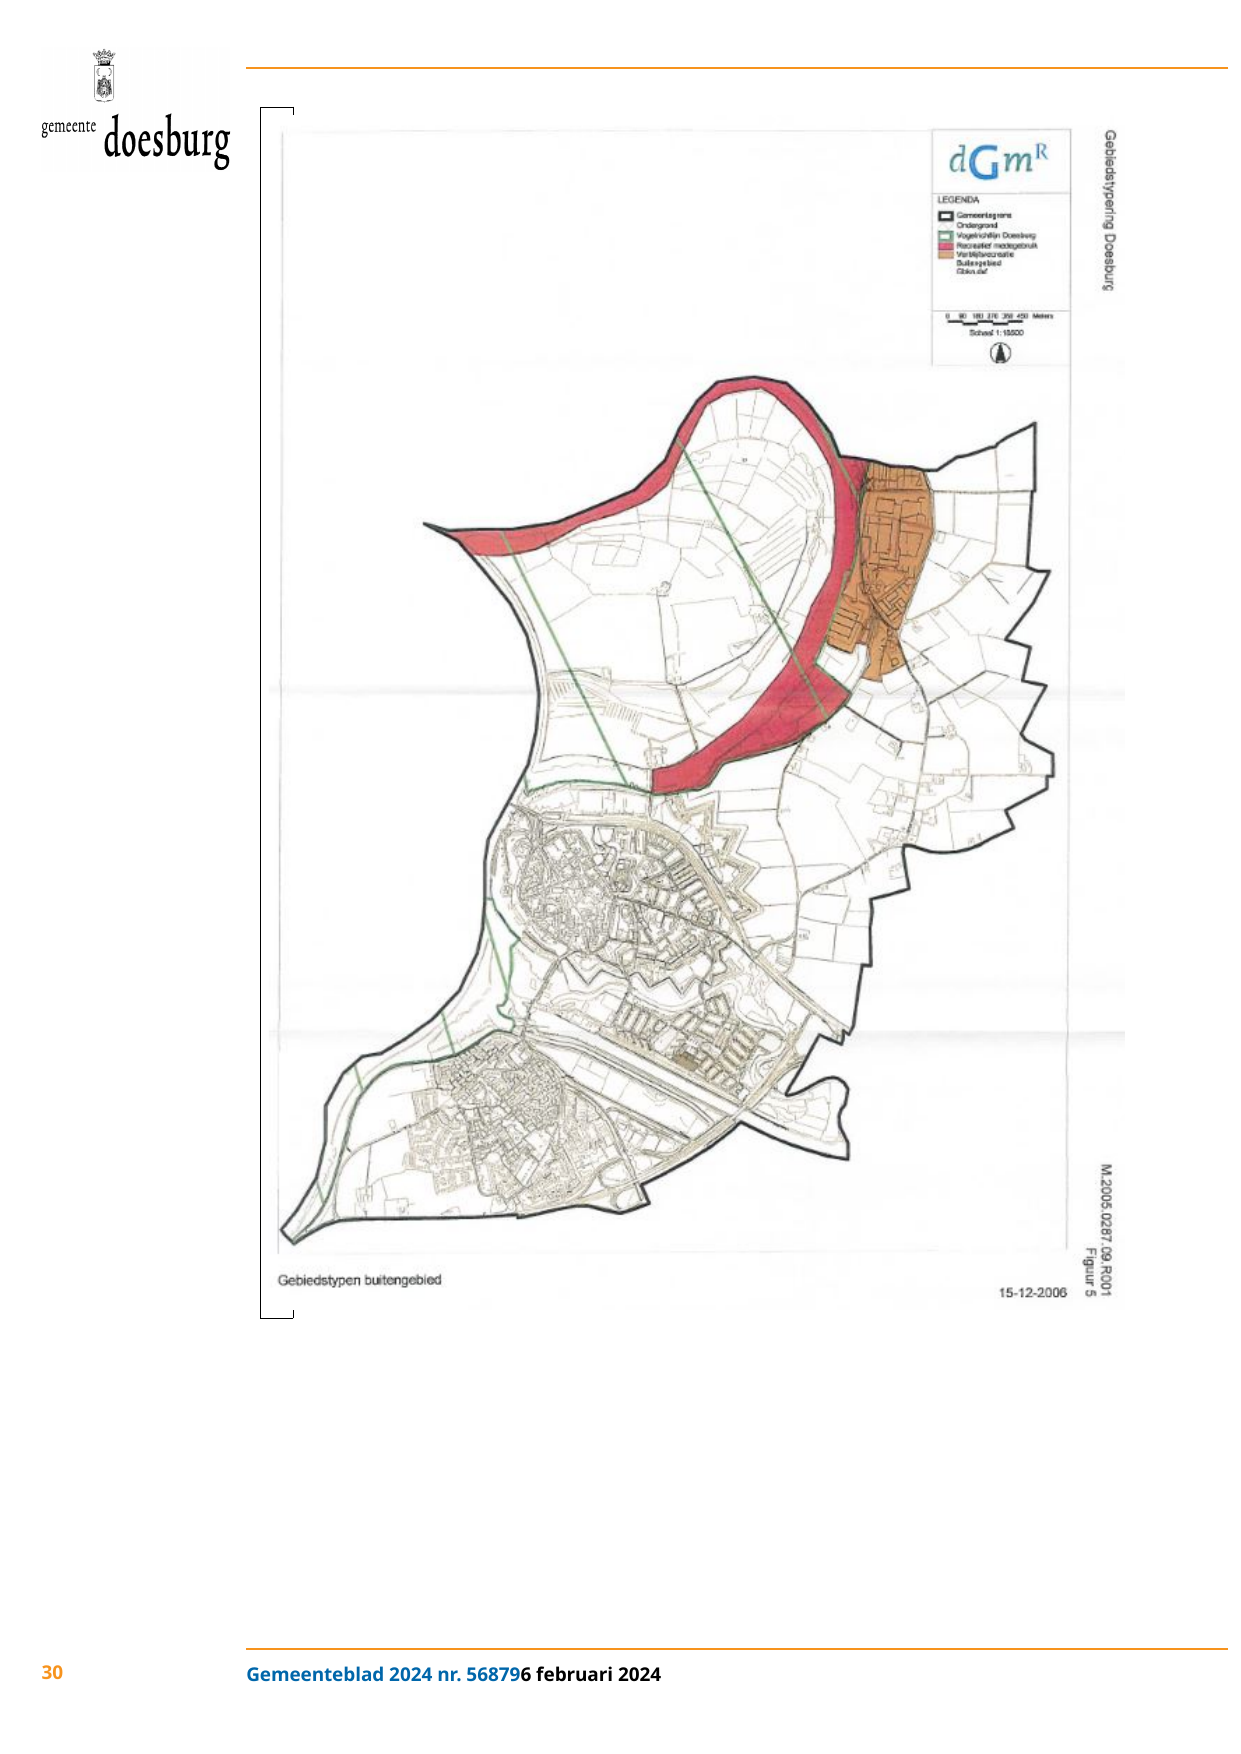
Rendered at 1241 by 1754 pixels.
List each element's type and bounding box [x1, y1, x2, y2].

picture [268, 115, 1125, 1310]
picture [41, 47, 231, 172]
